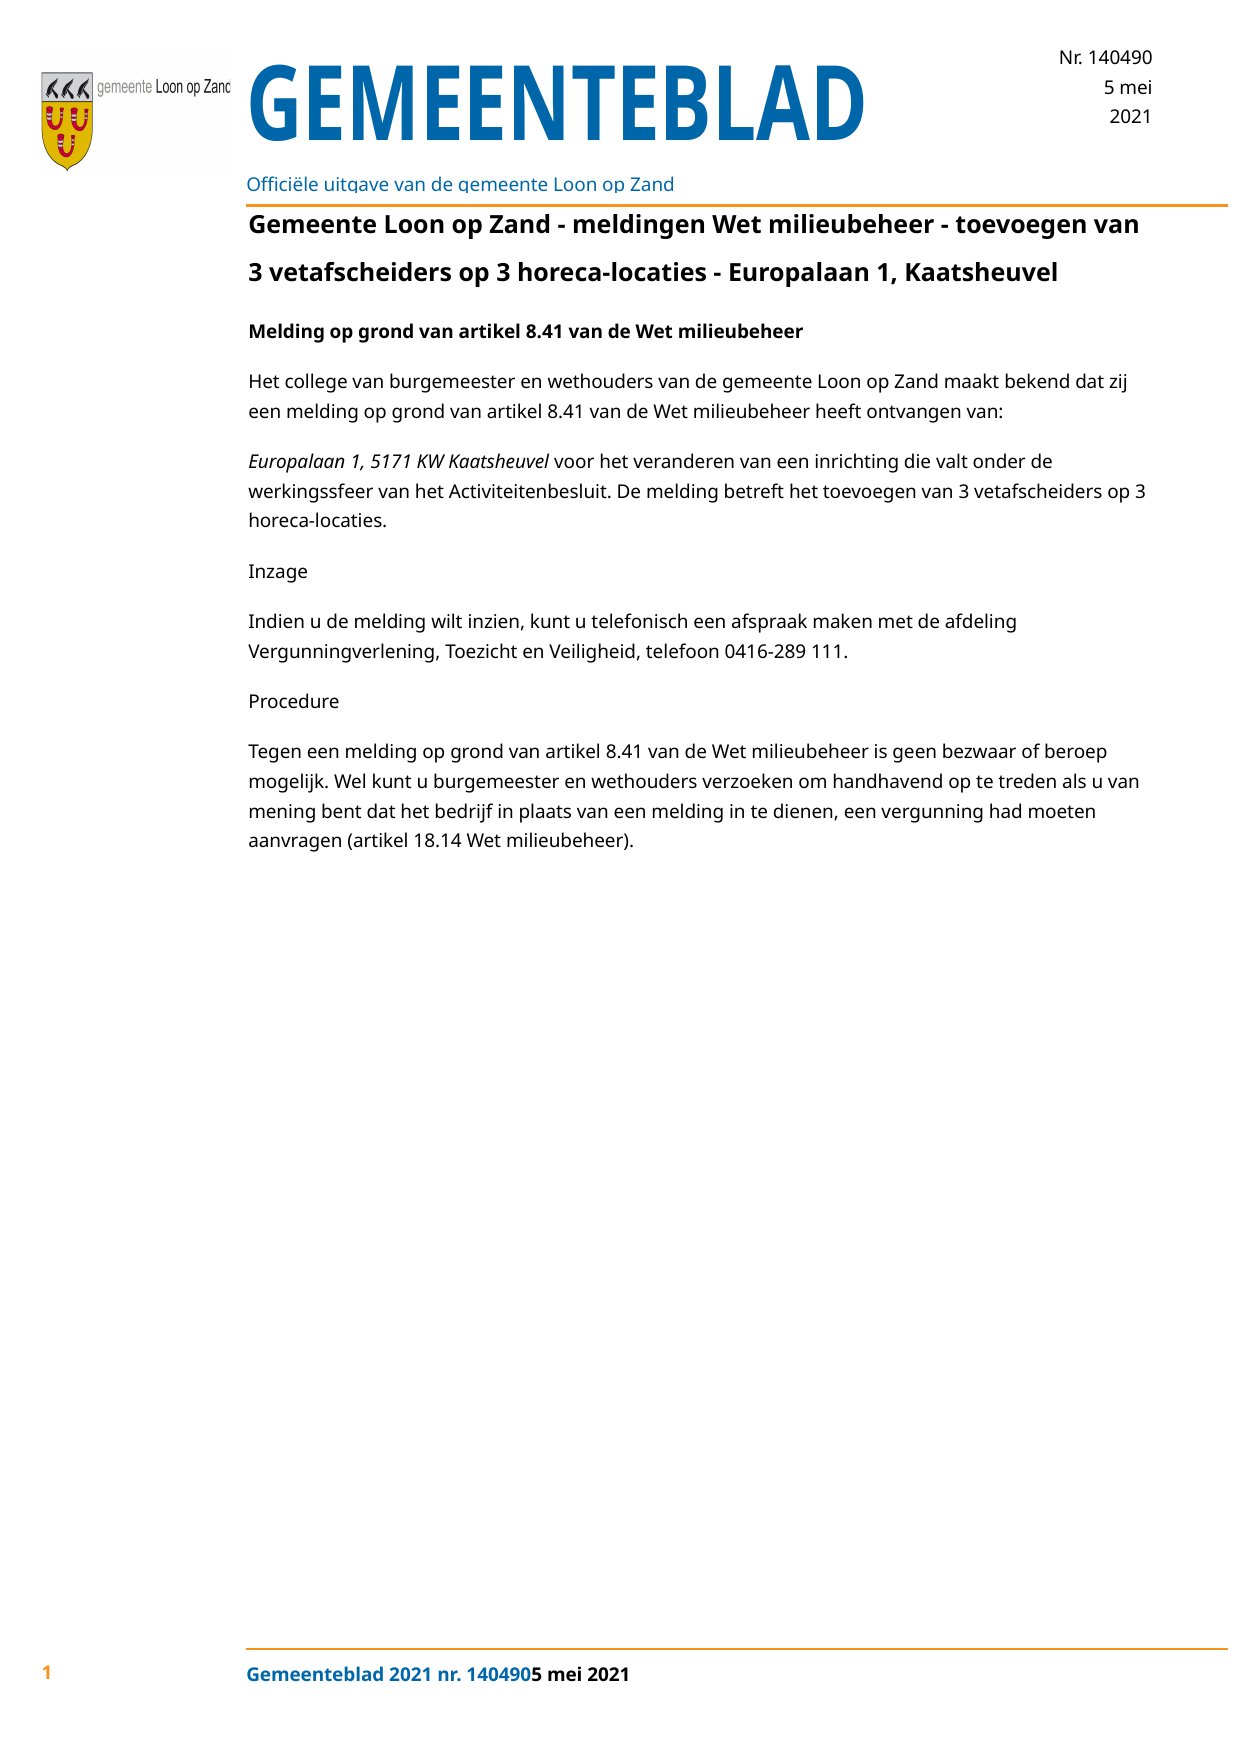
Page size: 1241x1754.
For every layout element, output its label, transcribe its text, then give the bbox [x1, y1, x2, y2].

text Procedure [248, 688, 1152, 714]
text Tegen een melding op grond van artikel 8.41 van de Wet milieubeheer is geen bezwaar of beroep mogelijk. Wel kunt u burgemeester en wethouders verzoeken om handhavend op te treden als u van mening bent dat het bedrijf in plaats van een melding in te dienen, een vergunning had moeten aanvragen (artikel 18.14 Wet milieubeheer). [248, 739, 1152, 853]
text Het college van burgemeester en wethouders van de gemeente Loon op Zand maakt bekend dat zij een melding op grond van artikel 8.41 van de Wet milieubeheer heeft ontvangen van: [248, 368, 1152, 424]
text Gemeente Loon op Zand - meldingen Wet milieubeheer - toevoegen van 3 vetafscheiders op 3 horeca-locaties - Europalaan 1, Kaatsheuvel [248, 207, 1152, 288]
text Europalaan 1, 5171 KW Kaatsheuvel voor het veranderen van een inrichting die valt onder de werkingssfeer van het Activiteitenbesluit. De melding betreft het toevoegen van 3 vetafscheiders op 3 horeca-locaties. [248, 448, 1152, 533]
text Melding op grond van artikel 8.41 van de Wet milieubeheer [248, 318, 1152, 344]
text Inzage [248, 558, 1152, 584]
text Indien u de melding wilt inzien, kunt u telefonisch een afspraak maken met de afdeling Vergunningverlening, Toezicht en Veiligheid, telefoon 0416-289 111. [248, 608, 1152, 664]
picture [41, 47, 231, 172]
